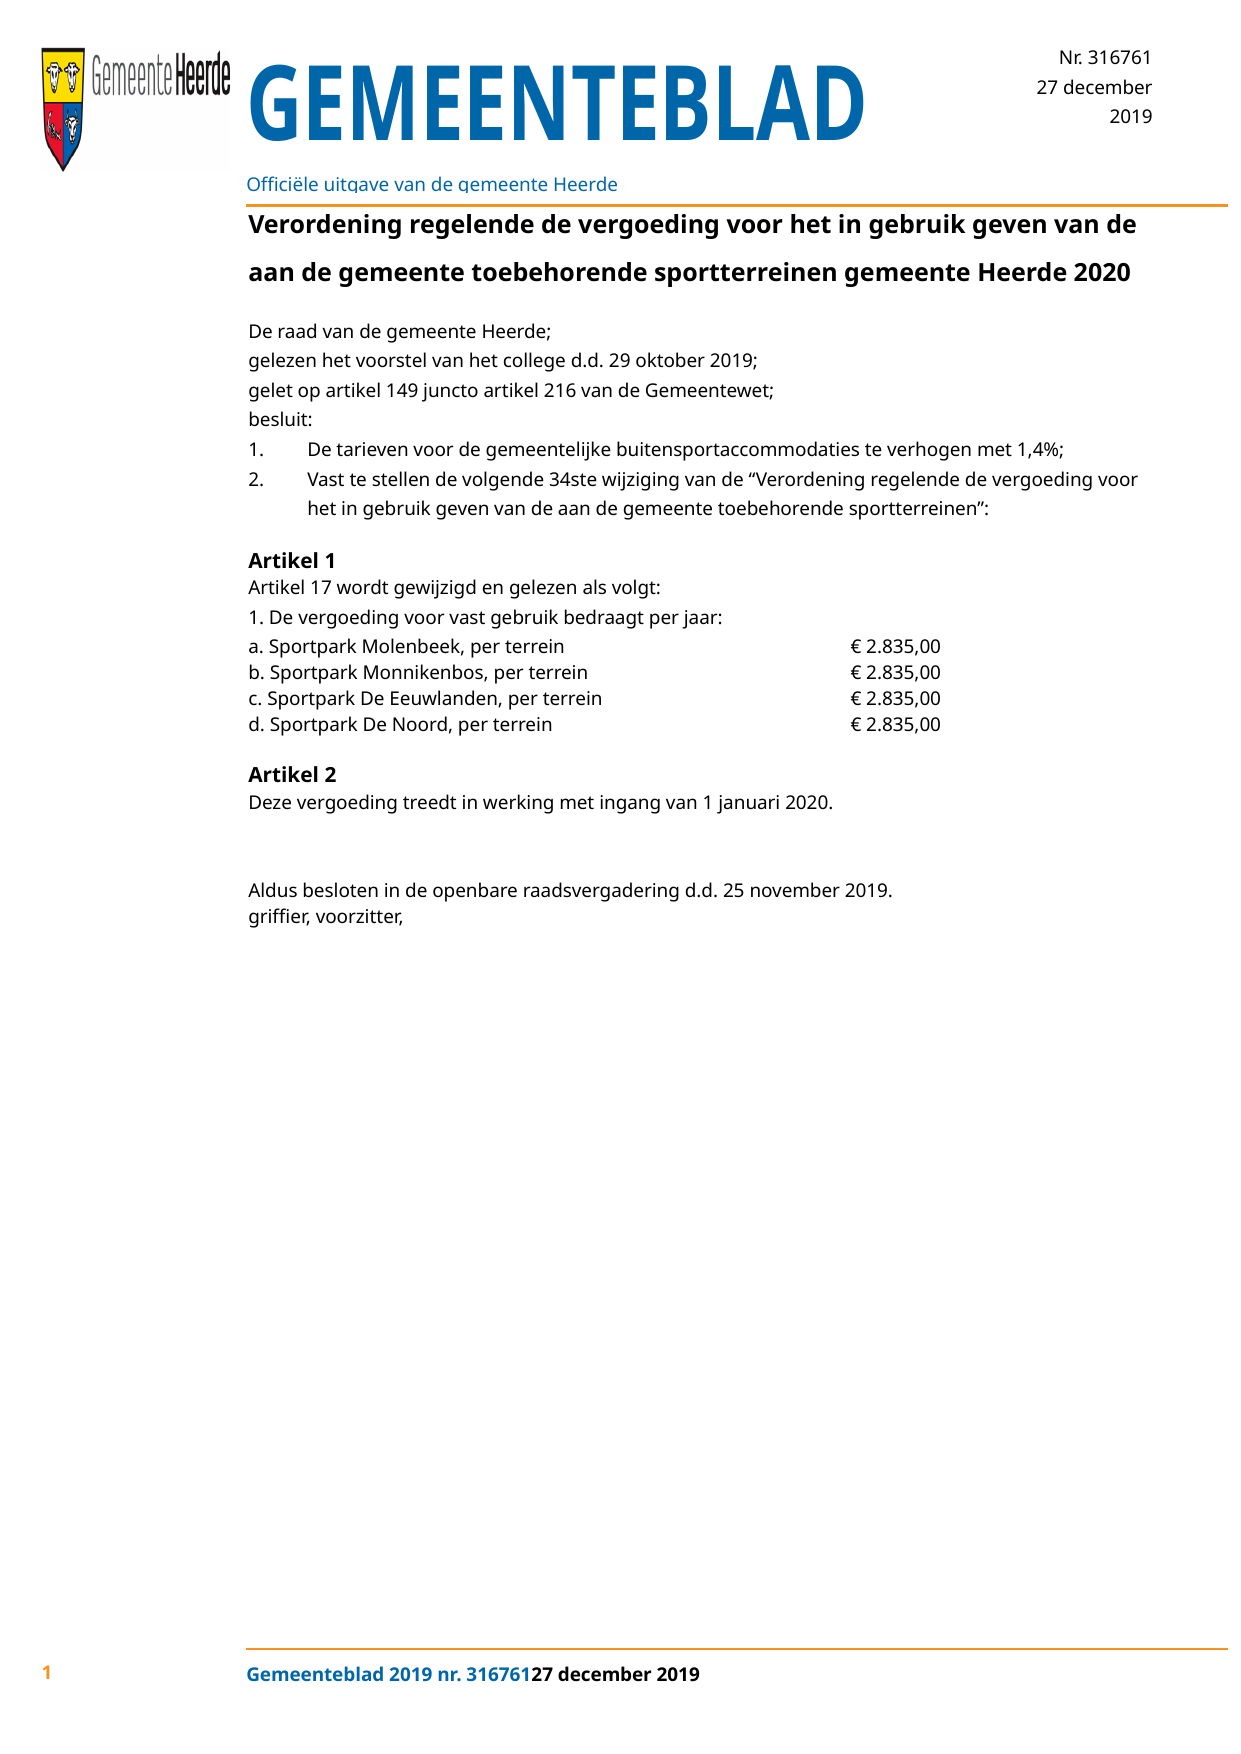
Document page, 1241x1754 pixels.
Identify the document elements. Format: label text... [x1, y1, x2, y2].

text gelezen het voorstel van het college d.d. 29 oktober 2019; [248, 347, 1152, 373]
list De tarieven voor de gemeentelijke buitensportaccommodaties te verhogen met 1,4%; [248, 436, 1152, 462]
list Vast te stellen de volgende 34ste wijziging van de “Verordening regelende de vergoeding voor het in gebruik geven van de aan de gemeente toebehorende sportterreinen”: [248, 466, 1152, 521]
text Verordening regelende de vergoeding voor het in gebruik geven van de aan de gemeente toebehorende sportterreinen gemeente Heerde 2020 [248, 207, 1152, 288]
table_cell € 2.835,00 [850, 711, 1152, 736]
text griffier, voorzitter, [248, 903, 1152, 929]
table_cell c. Sportpark De Eeuwlanden, per terrein [248, 685, 850, 711]
table_cell b. Sportpark Monnikenbos, per terrein [248, 659, 850, 685]
text Artikel 1 [248, 546, 1152, 574]
text 1. De vergoeding voor vast gebruik bedraagt per jaar: [248, 604, 1152, 629]
text Artikel 17 wordt gewijzigd en gelezen als volgt: [248, 574, 1152, 600]
text gelet op artikel 149 juncto artikel 216 van de Gemeentewet; [248, 377, 1152, 403]
table_header € 2.835,00 [850, 634, 1152, 659]
text besluit: [248, 407, 1152, 432]
text Aldus besloten in de openbare raadsvergadering d.d. 25 november 2019. [248, 878, 1152, 903]
table_cell € 2.835,00 [850, 659, 1152, 685]
table_cell € 2.835,00 [850, 685, 1152, 711]
table_cell d. Sportpark De Noord, per terrein [248, 711, 850, 736]
text Deze vergoeding treedt in werking met ingang van 1 januari 2020. [248, 789, 1152, 815]
picture [41, 47, 231, 172]
table_header a. Sportpark Molenbeek, per terrein [248, 634, 850, 659]
text De raad van de gemeente Heerde; [248, 318, 1152, 344]
text Artikel 2 [248, 761, 1152, 789]
